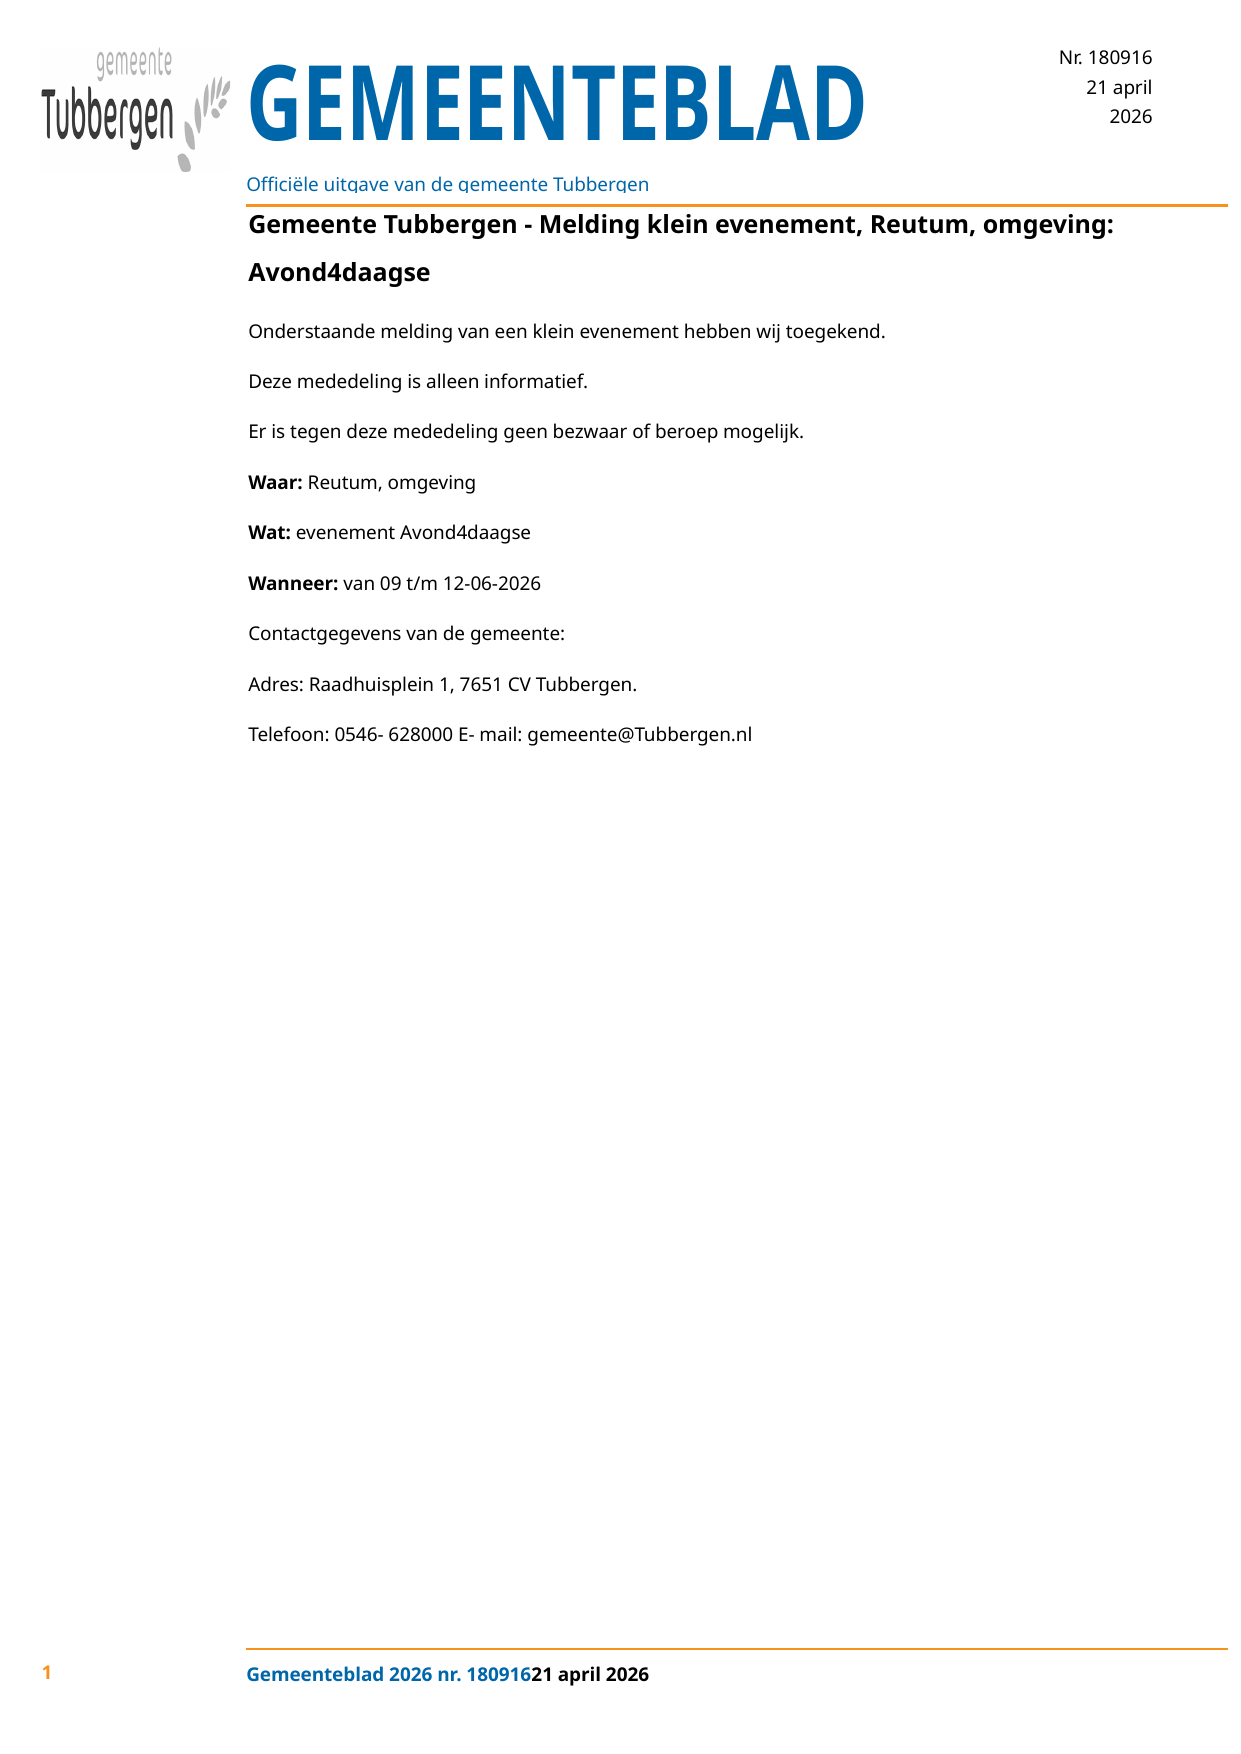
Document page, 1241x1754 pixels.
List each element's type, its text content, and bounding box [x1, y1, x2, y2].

text Adres: Raadhuisplein 1, 7651 CV Tubbergen. [248, 671, 1152, 697]
text Deze mededeling is alleen informatief. [248, 368, 1152, 394]
text Waar: Reutum, omgeving [248, 469, 1152, 495]
text Wanneer: van 09 t/m 12-06-2026 [248, 570, 1152, 596]
text Gemeente Tubbergen - Melding klein evenement, Reutum, omgeving: Avond4daagse [248, 207, 1152, 288]
text Er is tegen deze mededeling geen bezwaar of beroep mogelijk. [248, 419, 1152, 444]
picture [41, 47, 231, 172]
text Contactgegevens van de gemeente: [248, 620, 1152, 646]
text Onderstaande melding van een klein evenement hebben wij toegekend. [248, 318, 1152, 344]
text Telefoon: 0546- 628000 E- mail: gemeente@Tubbergen.nl [248, 721, 1152, 747]
text Wat: evenement Avond4daagse [248, 519, 1152, 545]
